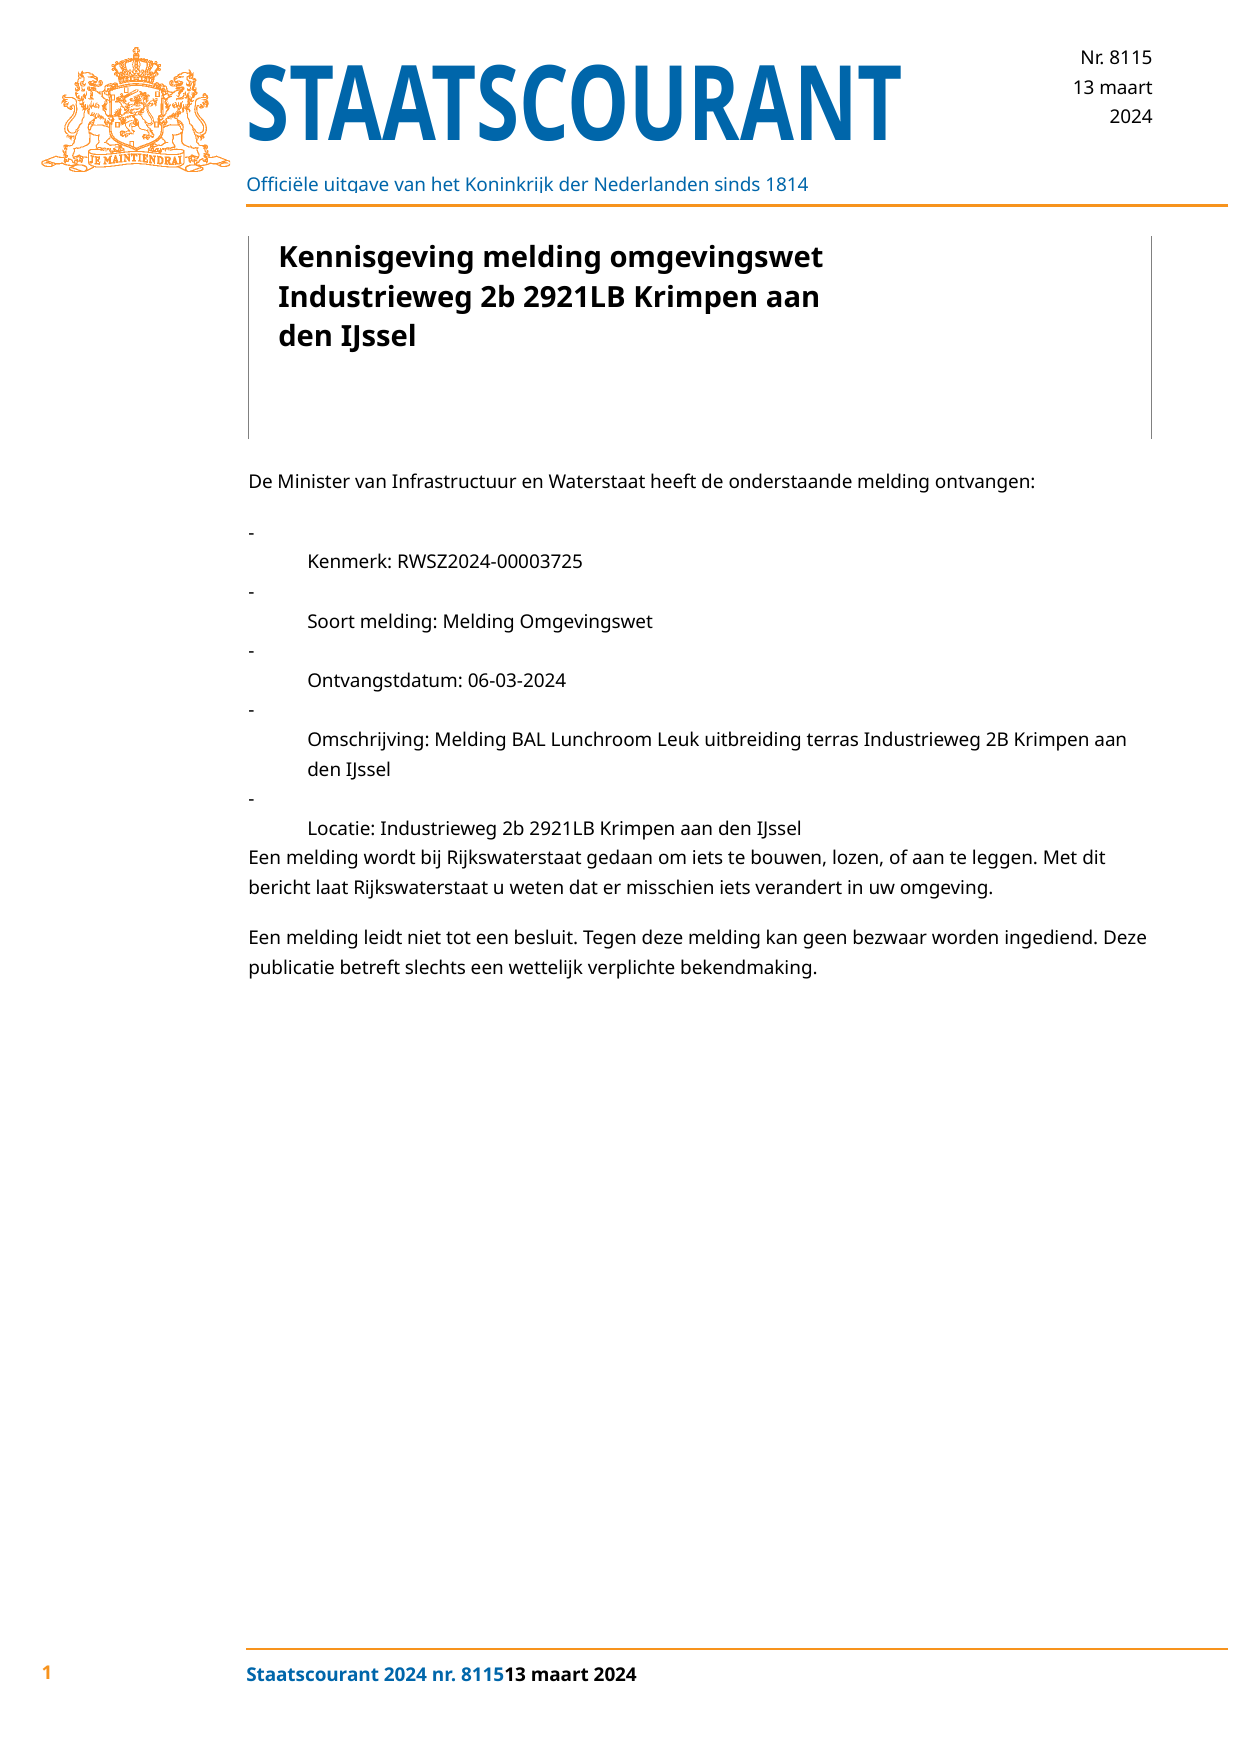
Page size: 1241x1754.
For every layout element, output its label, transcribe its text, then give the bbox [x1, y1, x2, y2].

list Kenmerk: RWSZ2024-00003725 [248, 549, 1152, 574]
list Ontvangstdatum: 06-03-2024 [248, 667, 1152, 693]
table_header Kennisgeving melding omgevingswet Industrieweg 2b 2921LB Krimpen aan den IJssel [249, 236, 850, 439]
list Locatie: Industrieweg 2b 2921LB Krimpen aan den IJssel [248, 815, 1152, 841]
text Een melding leidt niet tot een besluit. Tegen deze melding kan geen bezwaar worden ingediend. Deze publicatie betreft slechts een wettelijk verplichte bekendmaking. [248, 924, 1152, 980]
list Omschrijving: Melding BAL Lunchroom Leuk uitbreiding terras Industrieweg 2B Krimpen aan den IJssel [248, 726, 1152, 781]
table_header [850, 236, 912, 413]
text Een melding wordt bij Rijkswaterstaat gedaan om iets te bouwen, lozen, of aan te leggen. Met dit bericht laat Rijkswaterstaat u weten dat er misschien iets verandert in uw omgeving. [248, 844, 1152, 900]
text De Minister van Infrastructuur en Waterstaat heeft de onderstaande melding ontvangen: [248, 469, 1152, 494]
picture [41, 47, 231, 172]
table_header [1090, 236, 1151, 413]
table_header [850, 414, 1151, 439]
picture [912, 236, 1090, 414]
list Soort melding: Melding Omgevingswet [248, 608, 1152, 633]
